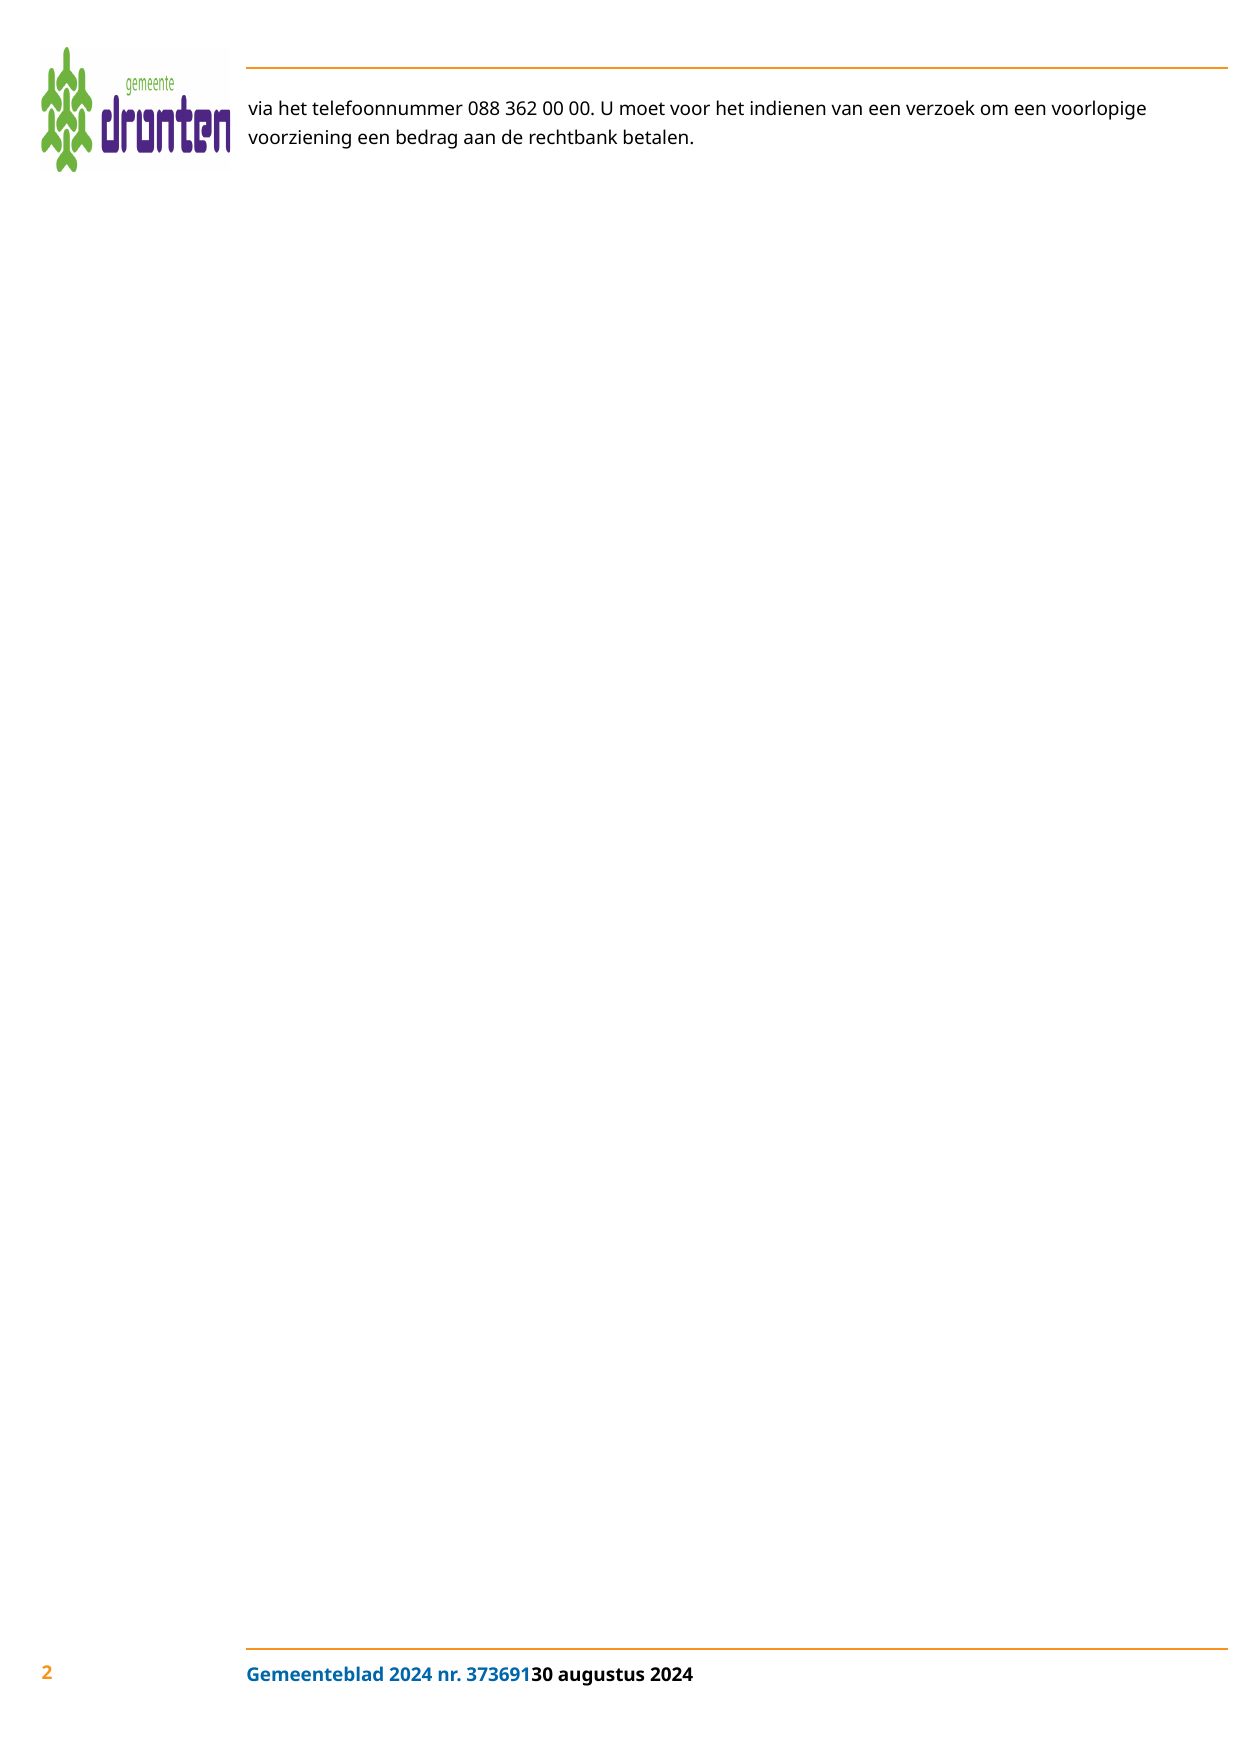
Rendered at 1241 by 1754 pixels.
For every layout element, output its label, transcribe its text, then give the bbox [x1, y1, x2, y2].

text via het telefoonnummer 088 362 00 00. U moet voor het indienen van een verzoek om een voorlopige voorziening een bedrag aan de rechtbank betalen. [248, 95, 1152, 150]
picture [41, 47, 231, 172]
